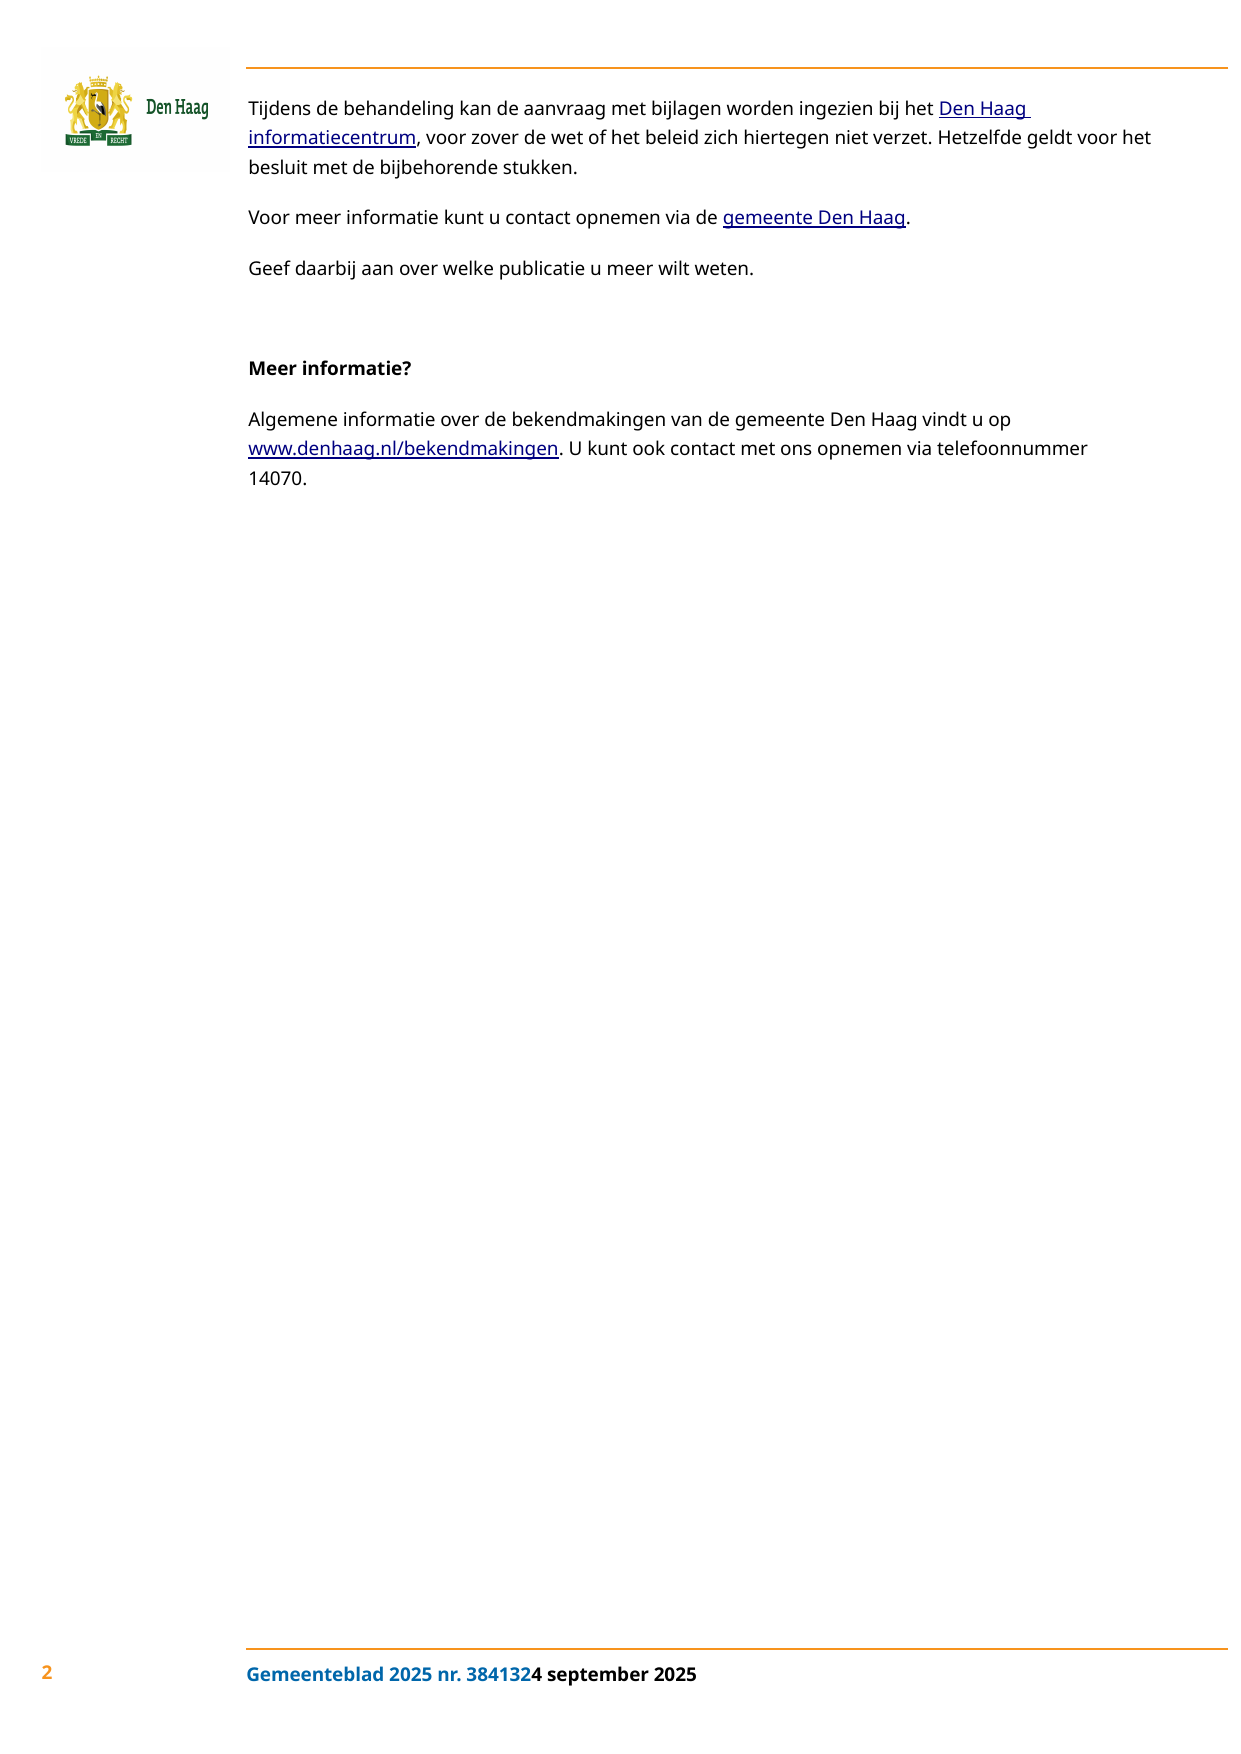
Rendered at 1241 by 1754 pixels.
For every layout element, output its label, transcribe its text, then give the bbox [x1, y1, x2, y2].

text Meer informatie? [248, 356, 1152, 381]
text Tijdens de behandeling kan de aanvraag met bijlagen worden ingezien bij het Den Haag informatiecentrum, voor zover de wet of het beleid zich hiertegen niet verzet. Hetzelfde geldt voor het besluit met de bijbehorende stukken. [248, 95, 1152, 180]
text Geef daarbij aan over welke publicatie u meer wilt weten. [248, 255, 1152, 281]
text Algemene informatie over de bekendmakingen van de gemeente Den Haag vindt u op www.denhaag.nl/bekendmakingen. U kunt ook contact met ons opnemen via telefoonnummer 14070. [248, 406, 1152, 491]
picture [41, 47, 231, 172]
text Voor meer informatie kunt u contact opnemen via de gemeente Den Haag. [248, 204, 1152, 230]
